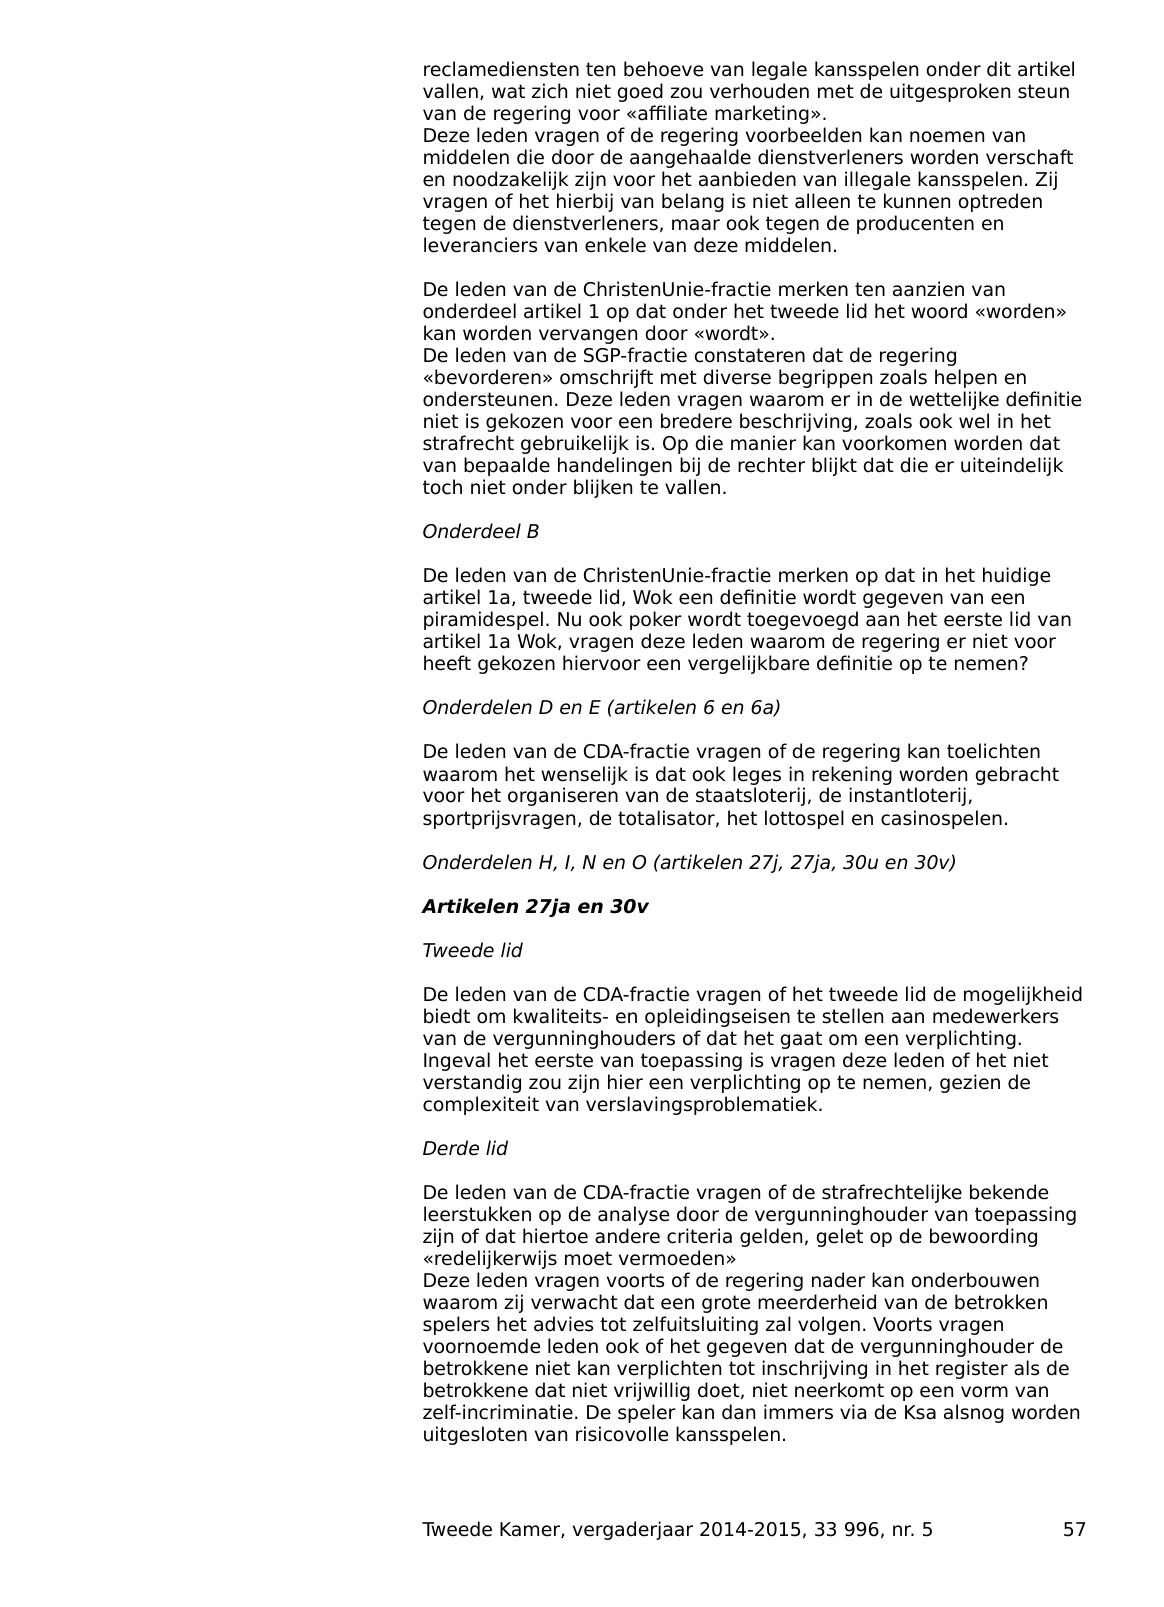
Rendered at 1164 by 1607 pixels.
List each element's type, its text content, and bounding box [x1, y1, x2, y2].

text De leden van de SGP-fractie constateren dat de regering «bevorderen» omschrijft met diverse begrippen zoals helpen en ondersteunen. Deze leden vragen waarom er in de wettelijke definitie niet is gekozen voor een bredere beschrijving, zoals ook wel in het strafrecht gebruikelijk is. Op die manier kan voorkomen worden dat van bepaalde handelingen bij de rechter blijkt dat die er uiteindelijk toch niet onder blijken te vallen. [422, 345, 1087, 499]
subtitle Onderdelen D en E (artikelen 6 en 6a) [422, 697, 1087, 719]
subtitle Tweede lid [422, 940, 1087, 962]
text De leden van de CDA-fractie vragen of het tweede lid de mogelijkheid biedt om kwaliteits- en opleidingseisen te stellen aan medewerkers van de vergunninghouders of dat het gaat om een verplichting. Ingeval het eerste van toepassing is vragen deze leden of het niet verstandig zou zijn hier een verplichting op te nemen, gezien de complexiteit van verslavingsproblematiek. [422, 984, 1087, 1116]
subtitle Derde lid [422, 1138, 1087, 1160]
subtitle Onderdeel B [422, 521, 1087, 543]
subtitle Artikelen 27ja en 30v [422, 896, 1087, 918]
text Deze leden vragen of de regering voorbeelden kan noemen van middelen die door de aangehaalde dienstverleners worden verschaft en noodzakelijk zijn voor het aanbieden van illegale kansspelen. Zij vragen of het hierbij van belang is niet alleen te kunnen optreden tegen de dienstverleners, maar ook tegen de producenten en leveranciers van enkele van deze middelen. [422, 125, 1087, 257]
text De leden van de ChristenUnie-fractie merken op dat in het huidige artikel 1a, tweede lid, Wok een definitie wordt gegeven van een piramidespel. Nu ook poker wordt toegevoegd aan het eerste lid van artikel 1a Wok, vragen deze leden waarom de regering er niet voor heeft gekozen hiervoor een vergelijkbare definitie op te nemen? [422, 565, 1087, 675]
subtitle Onderdelen H, I, N en O (artikelen 27j, 27ja, 30u en 30v) [422, 852, 1087, 873]
text De leden van de ChristenUnie-fractie merken ten aanzien van onderdeel artikel 1 op dat onder het tweede lid het woord «worden» kan worden vervangen door «wordt». [422, 279, 1087, 345]
text reclamediensten ten behoeve van legale kansspelen onder dit artikel vallen, wat zich niet goed zou verhouden met de uitgesproken steun van de regering voor «affiliate marketing». [422, 59, 1087, 125]
text De leden van de CDA-fractie vragen of de regering kan toelichten waarom het wenselijk is dat ook leges in rekening worden gebracht voor het organiseren van de staatsloterij, de instantloterij, sportprijsvragen, de totalisator, het lottospel en casinospelen. [422, 741, 1087, 829]
text Deze leden vragen voorts of de regering nader kan onderbouwen waarom zij verwacht dat een grote meerderheid van de betrokken spelers het advies tot zelfuitsluiting zal volgen. Voorts vragen voornoemde leden ook of het gegeven dat de vergunninghouder de betrokkene niet kan verplichten tot inschrijving in het register als de betrokkene dat niet vrijwillig doet, niet neerkomt op een vorm van zelf-incriminatie. De speler kan dan immers via de Ksa alsnog worden uitgesloten van risicovolle kansspelen. [422, 1270, 1087, 1446]
text De leden van de CDA-fractie vragen of de strafrechtelijke bekende leerstukken op de analyse door de vergunninghouder van toepassing zijn of dat hiertoe andere criteria gelden, gelet op de bewoording «redelijkerwijs moet vermoeden» [422, 1182, 1087, 1270]
